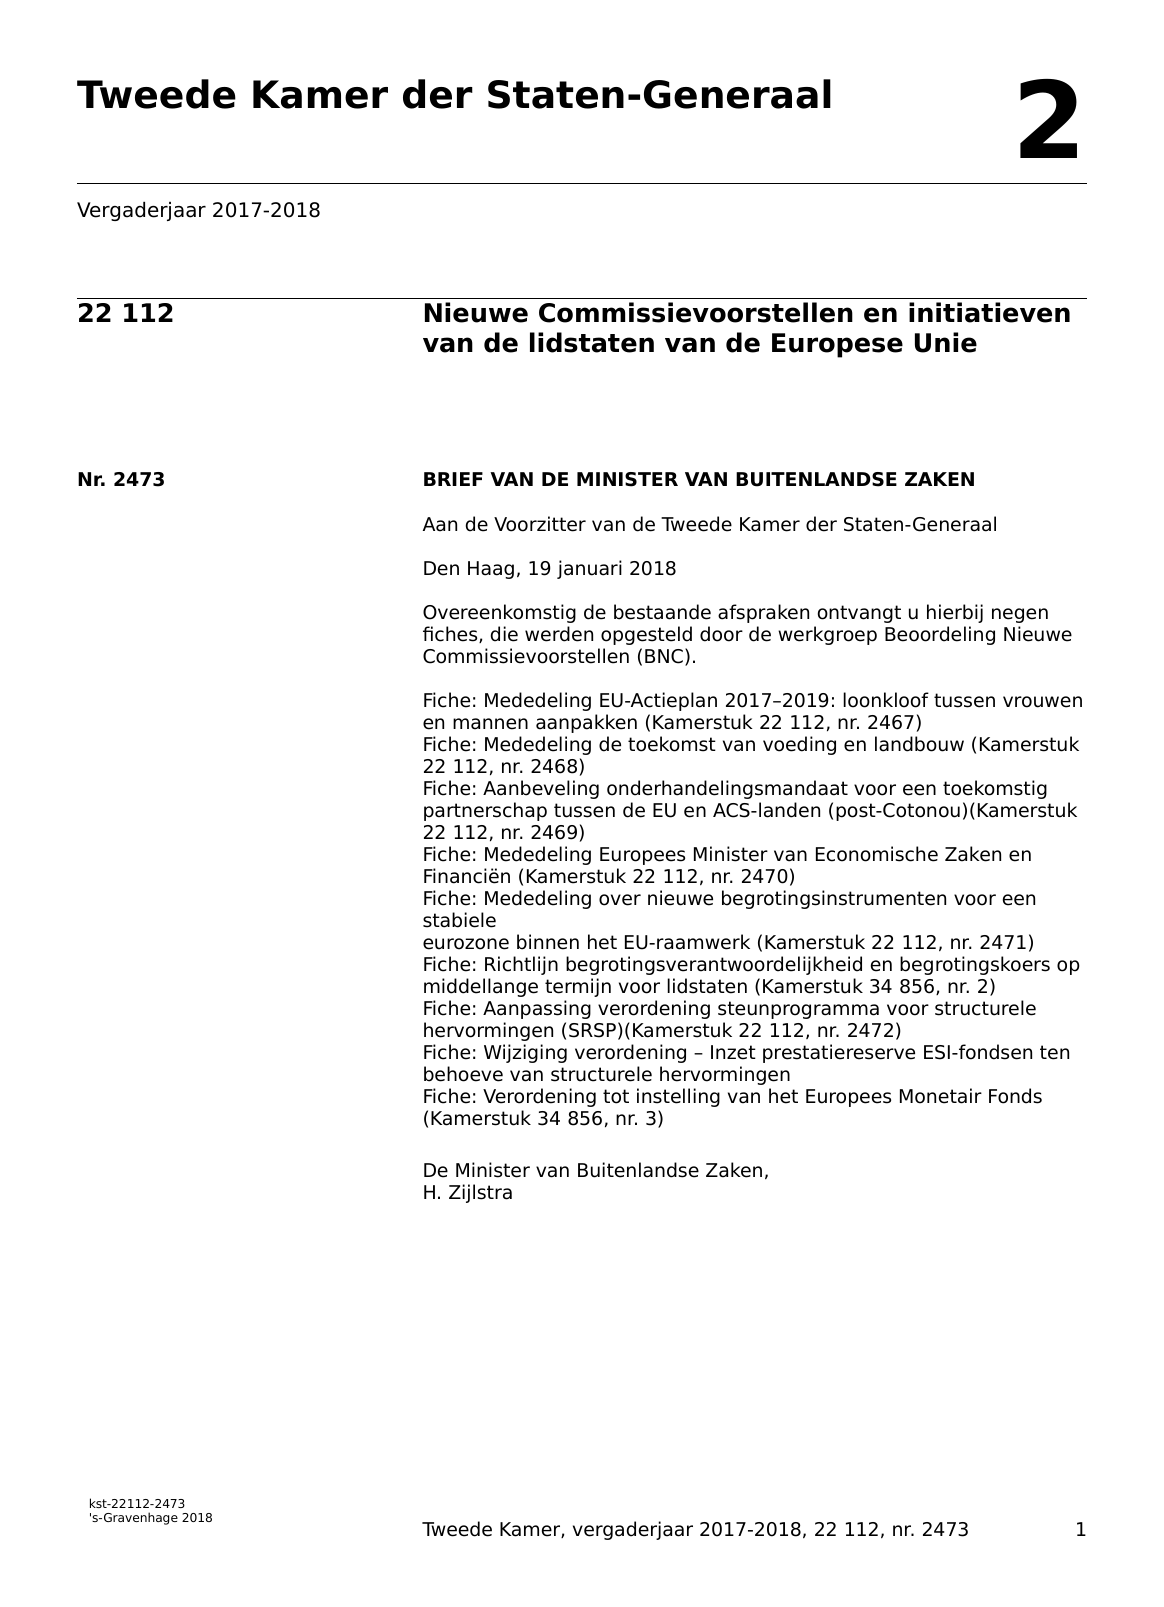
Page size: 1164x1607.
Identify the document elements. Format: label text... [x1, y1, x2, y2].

text Fiche: Verordening tot instelling van het Europees Monetair Fonds (Kamerstuk 34 856, nr. 3) [422, 1086, 1087, 1129]
text Fiche: Mededeling de toekomst van voeding en landbouw (Kamerstuk 22 112, nr. 2468) [422, 734, 1087, 778]
text Fiche: Mededeling over nieuwe begrotingsinstrumenten voor een stabiele [422, 888, 1087, 932]
subtitle 22 112 Nieuwe Commissievoorstellen en initiatieven van de lidstaten van de Europese Unie [77, 299, 1087, 358]
text De Minister van Buitenlandse Zaken, H. Zijlstra [422, 1159, 1087, 1203]
text Fiche: Wijziging verordening – Inzet prestatiereserve ESI-fondsen ten [422, 1042, 1087, 1064]
text 's-Gravenhage 2018 [88, 1511, 323, 1525]
text Overeenkomstig de bestaande afspraken ontvangt u hierbij negen fiches, die werden opgesteld door de werkgroep Beoordeling Nieuwe Commissievoorstellen (BNC). [422, 602, 1087, 668]
text partnerschap tussen de EU en ACS-landen (post-Cotonou)(Kamerstuk 22 112, nr. 2469) [422, 800, 1087, 844]
text kst-22112-2473 [88, 1497, 323, 1511]
text Den Haag, 19 januari 2018 [422, 558, 1087, 580]
text Aan de Voorzitter van de Tweede Kamer der Staten-Generaal [422, 513, 1087, 536]
text behoeve van structurele hervormingen [422, 1064, 1087, 1086]
table_header Tweede Kamer der Staten-Generaal [77, 59, 886, 183]
text Fiche: Mededeling Europees Minister van Economische Zaken en Financiën (Kamerstuk 22 112, nr. 2470) [422, 844, 1087, 888]
text Fiche: Mededeling EU-Actieplan 2017–2019: loonkloof tussen vrouwen en mannen aanpakken (Kamerstuk 22 112, nr. 2467) [422, 690, 1087, 734]
text hervormingen (SRSP)(Kamerstuk 22 112, nr. 2472) [422, 1020, 1087, 1042]
text Fiche: Richtlijn begrotingsverantwoordelijkheid en begrotingskoers op middellange termijn voor lidstaten (Kamerstuk 34 856, nr. 2) [422, 954, 1087, 998]
subtitle Nr. 2473 BRIEF VAN DE MINISTER VAN BUITENLANDSE ZAKEN [77, 469, 1087, 491]
text Fiche: Aanbeveling onderhandelingsmandaat voor een toekomstig [422, 778, 1087, 800]
table_header 2 [886, 59, 1087, 183]
table_cell Vergaderjaar 2017-2018 [77, 184, 1087, 298]
text Fiche: Aanpassing verordening steunprogramma voor structurele [422, 998, 1087, 1020]
text eurozone binnen het EU-raamwerk (Kamerstuk 22 112, nr. 2471) [422, 932, 1087, 954]
